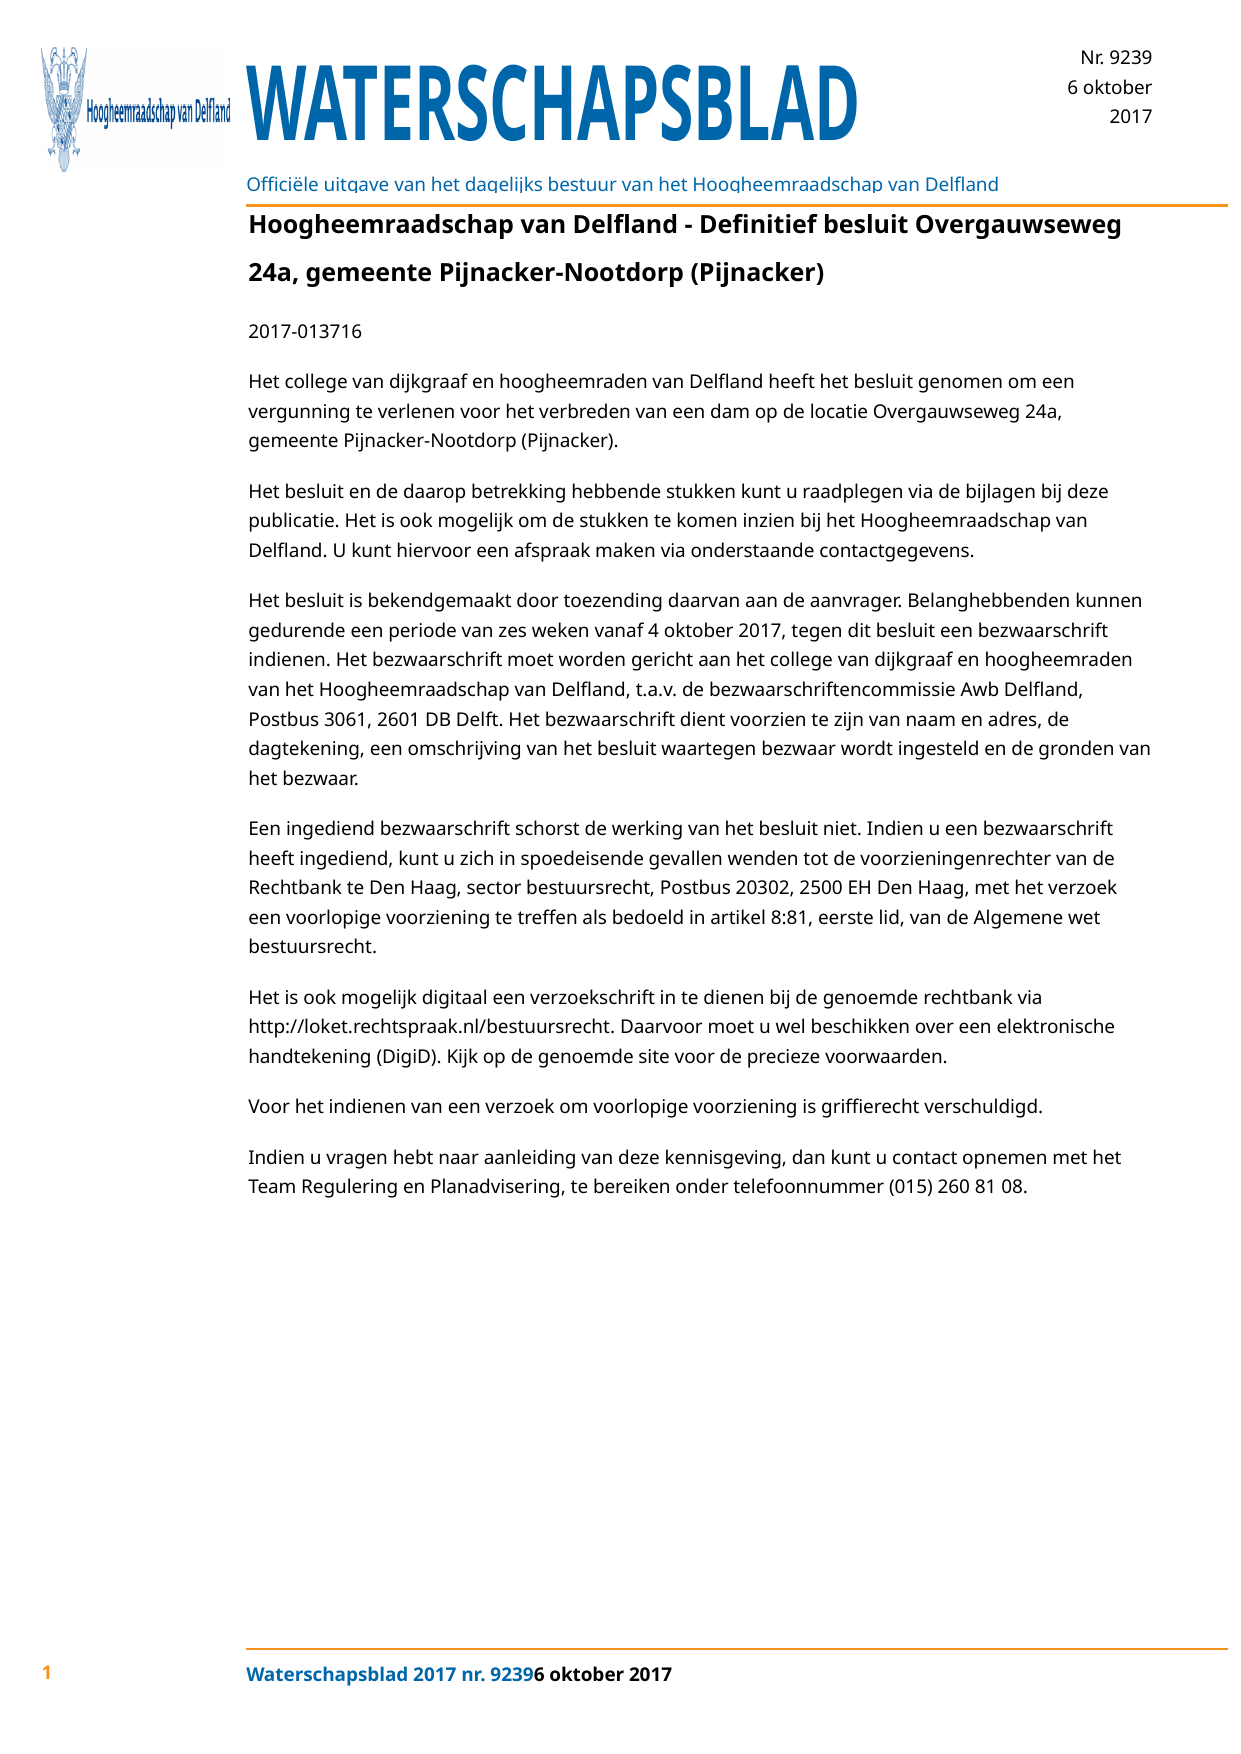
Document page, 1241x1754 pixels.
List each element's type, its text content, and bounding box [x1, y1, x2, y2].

text 2017-013716 [248, 318, 1152, 344]
text Indien u vragen hebt naar aanleiding van deze kennisgeving, dan kunt u contact opnemen met het Team Regulering en Planadvisering, te bereiken onder telefoonnummer (015) 260 81 08. [248, 1144, 1152, 1199]
text Het is ook mogelijk digitaal een verzoekschrift in te dienen bij de genoemde rechtbank via http://loket.rechtspraak.nl/bestuursrecht. Daarvoor moet u wel beschikken over een elektronische handtekening (DigiD). Kijk op de genoemde site voor de precieze voorwaarden. [248, 984, 1152, 1069]
picture [41, 47, 231, 172]
text Hoogheemraadschap van Delfland - Definitief besluit Overgauwseweg 24a, gemeente Pijnacker-Nootdorp (Pijnacker) [248, 207, 1152, 288]
text Een ingediend bezwaarschrift schorst de werking van het besluit niet. Indien u een bezwaarschrift heeft ingediend, kunt u zich in spoedeisende gevallen wenden tot de voorzieningenrechter van de Rechtbank te Den Haag, sector bestuursrecht, Postbus 20302, 2500 EH Den Haag, met het verzoek een voorlopige voorziening te treffen als bedoeld in artikel 8:81, eerste lid, van de Algemene wet bestuursrecht. [248, 815, 1152, 959]
text Het besluit is bekendgemaakt door toezending daarvan aan de aanvrager. Belanghebbenden kunnen gedurende een periode van zes weken vanaf 4 oktober 2017, tegen dit besluit een bezwaarschrift indienen. Het bezwaarschrift moet worden gericht aan het college van dijkgraaf en hoogheemraden van het Hoogheemraadschap van Delfland, t.a.v. de bezwaarschriftencommissie Awb Delfland, Postbus 3061, 2601 DB Delft. Het bezwaarschrift dient voorzien te zijn van naam en adres, de dagtekening, een omschrijving van het besluit waartegen bezwaar wordt ingesteld en de gronden van het bezwaar. [248, 587, 1152, 791]
text Het college van dijkgraaf en hoogheemraden van Delfland heeft het besluit genomen om een vergunning te verlenen voor het verbreden van een dam op de locatie Overgauwseweg 24a, gemeente Pijnacker-Nootdorp (Pijnacker). [248, 368, 1152, 453]
text Het besluit en de daarop betrekking hebbende stukken kunt u raadplegen via de bijlagen bij deze publicatie. Het is ook mogelijk om de stukken te komen inzien bij het Hoogheemraadschap van Delfland. U kunt hiervoor een afspraak maken via onderstaande contactgegevens. [248, 478, 1152, 563]
text Voor het indienen van een verzoek om voorlopige voorziening is griffierecht verschuldigd. [248, 1094, 1152, 1119]
